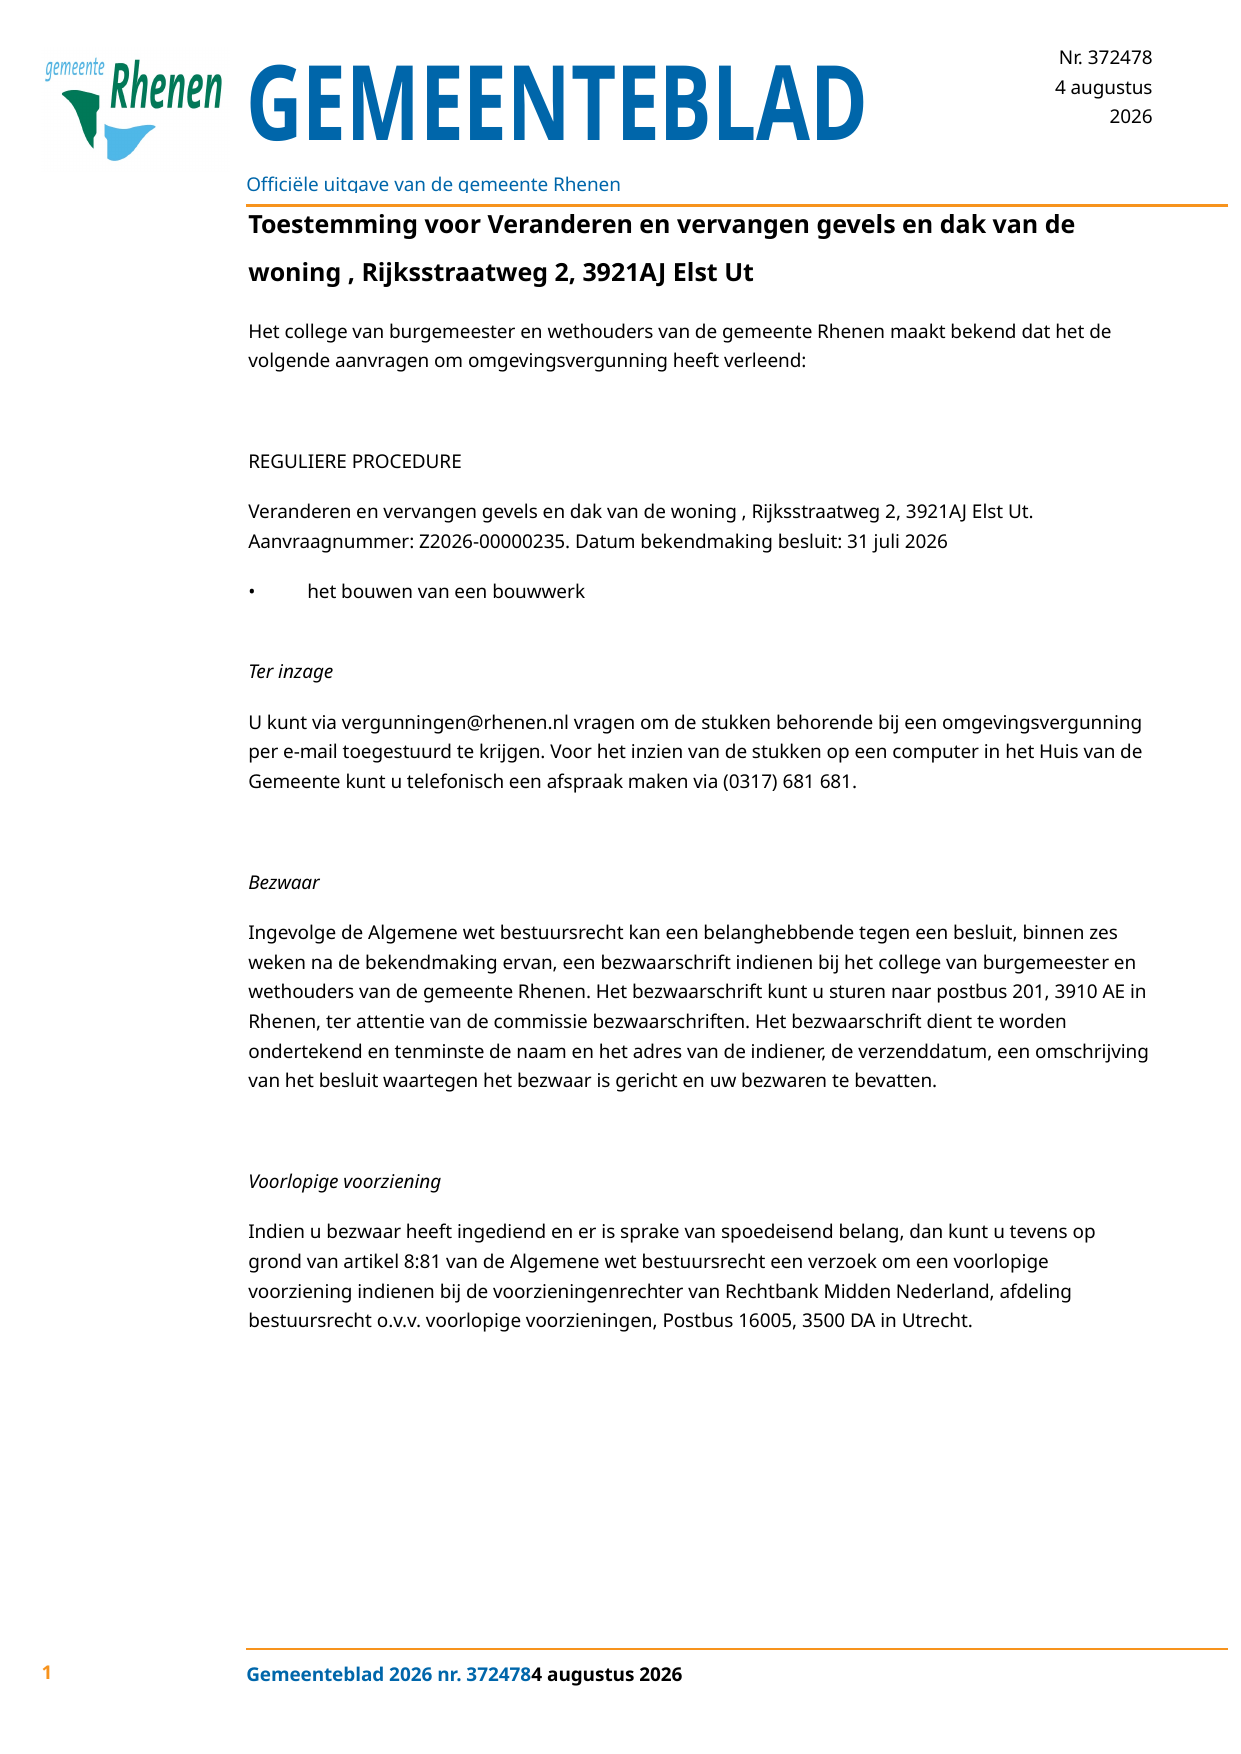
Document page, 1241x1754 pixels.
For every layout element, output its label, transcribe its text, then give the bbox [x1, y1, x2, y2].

text Bezwaar [248, 869, 1152, 895]
text Veranderen en vervangen gevels en dak van de woning , Rijksstraatweg 2, 3921AJ Elst Ut. Aanvraagnummer: Z2026-00000235. Datum bekendmaking besluit: 31 juli 2026 [248, 499, 1152, 554]
text REGULIERE PROCEDURE [248, 448, 1152, 474]
text Indien u bezwaar heeft ingediend en er is sprake van spoedeisend belang, dan kunt u tevens op grond van artikel 8:81 van de Algemene wet bestuursrecht een verzoek om een voorlopige voorziening indienen bij de voorzieningenrechter van Rechtbank Midden Nederland, afdeling bestuursrecht o.v.v. voorlopige voorzieningen, Postbus 16005, 3500 DA in Utrecht. [248, 1219, 1152, 1333]
text Toestemming voor Veranderen en vervangen gevels en dak van de woning , Rijksstraatweg 2, 3921AJ Elst Ut [248, 207, 1152, 288]
picture [41, 47, 231, 172]
text Het college van burgemeester en wethouders van de gemeente Rhenen maakt bekend dat het de volgende aanvragen om omgevingsvergunning heeft verleend: [248, 318, 1152, 373]
text Voorlopige voorziening [248, 1168, 1152, 1194]
text U kunt via vergunningen@rhenen.nl vragen om de stukken behorende bij een omgevingsvergunning per e-mail toegestuurd te krijgen. Voor het inzien van de stukken op een computer in het Huis van de Gemeente kunt u telefonisch een afspraak maken via (0317) 681 681. [248, 709, 1152, 794]
text Ingevolge de Algemene wet bestuursrecht kan een belanghebbende tegen een besluit, binnen zes weken na de bekendmaking ervan, een bezwaarschrift indienen bij het college van burgemeester en wethouders van de gemeente Rhenen. Het bezwaarschrift kunt u sturen naar postbus 201, 3910 AE in Rhenen, ter attentie van de commissie bezwaarschriften. Het bezwaarschrift dient te worden ondertekend en tenminste de naam en het adres van de indiener, de verzenddatum, een omschrijving van het besluit waartegen het bezwaar is gericht en uw bezwaren te bevatten. [248, 919, 1152, 1093]
text Ter inzage [248, 659, 1152, 684]
list het bouwen van een bouwwerk [248, 579, 1152, 604]
